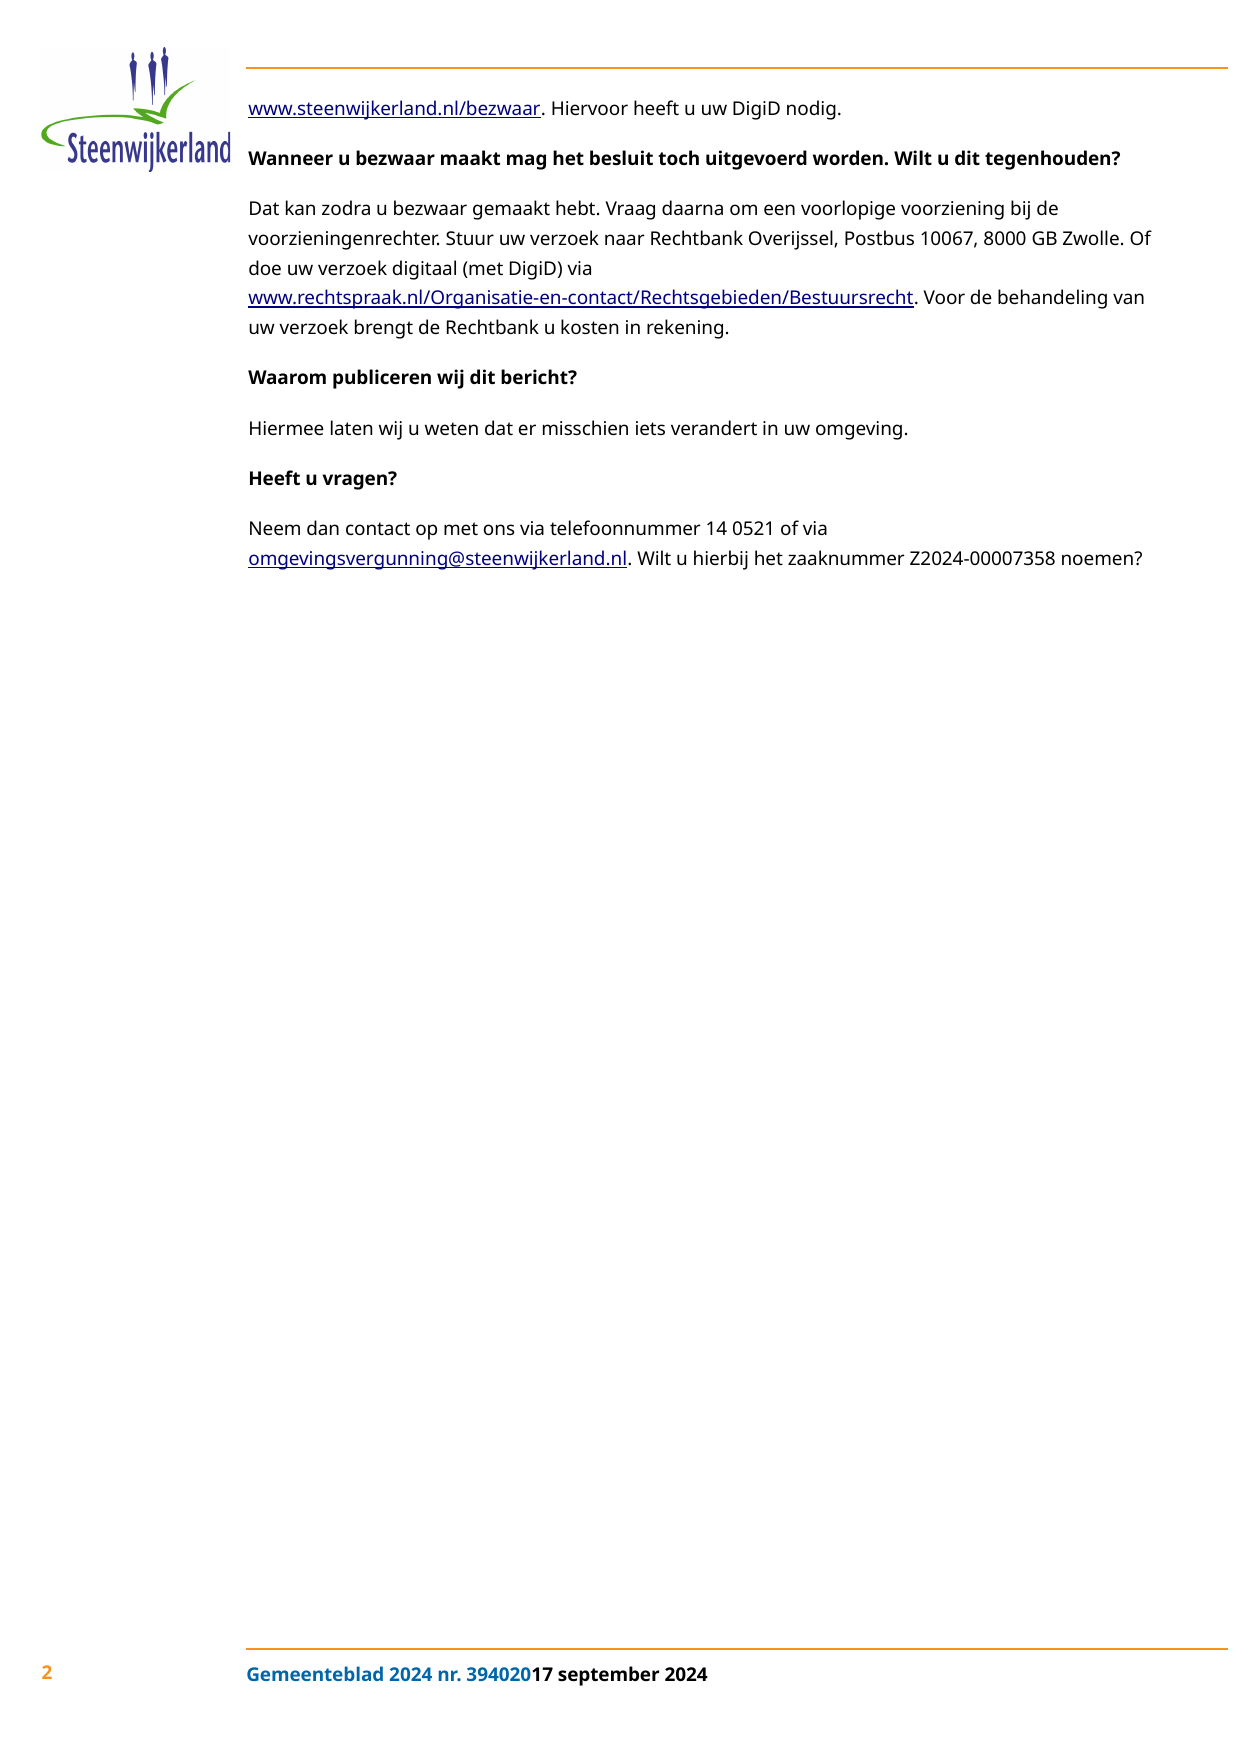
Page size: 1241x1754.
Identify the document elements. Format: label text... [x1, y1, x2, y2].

text Dat kan zodra u bezwaar gemaakt hebt. Vraag daarna om een voorlopige voorziening bij de voorzieningenrechter. Stuur uw verzoek naar Rechtbank Overijssel, Postbus 10067, 8000 GB Zwolle. Of doe uw verzoek digitaal (met DigiD) via www.rechtspraak.nl/Organisatie-en-contact/Rechtsgebieden/Bestuursrecht. Voor de behandeling van uw verzoek brengt de Rechtbank u kosten in rekening. [248, 196, 1152, 340]
text Heeft u vragen? [248, 465, 1152, 491]
text Wanneer u bezwaar maakt mag het besluit toch uitgevoerd worden. Wilt u dit tegenhouden? [248, 145, 1152, 171]
text Hiermee laten wij u weten dat er misschien iets verandert in uw omgeving. [248, 415, 1152, 441]
text Waarom publiceren wij dit bericht? [248, 364, 1152, 390]
text Neem dan contact op met ons via telefoonnummer 14 0521 of via omgevingsvergunning@steenwijkerland.nl. Wilt u hierbij het zaaknummer Z2024-00007358 noemen? [248, 516, 1152, 571]
picture [41, 47, 231, 172]
text www.steenwijkerland.nl/bezwaar. Hiervoor heeft u uw DigiD nodig. [248, 95, 1152, 121]
